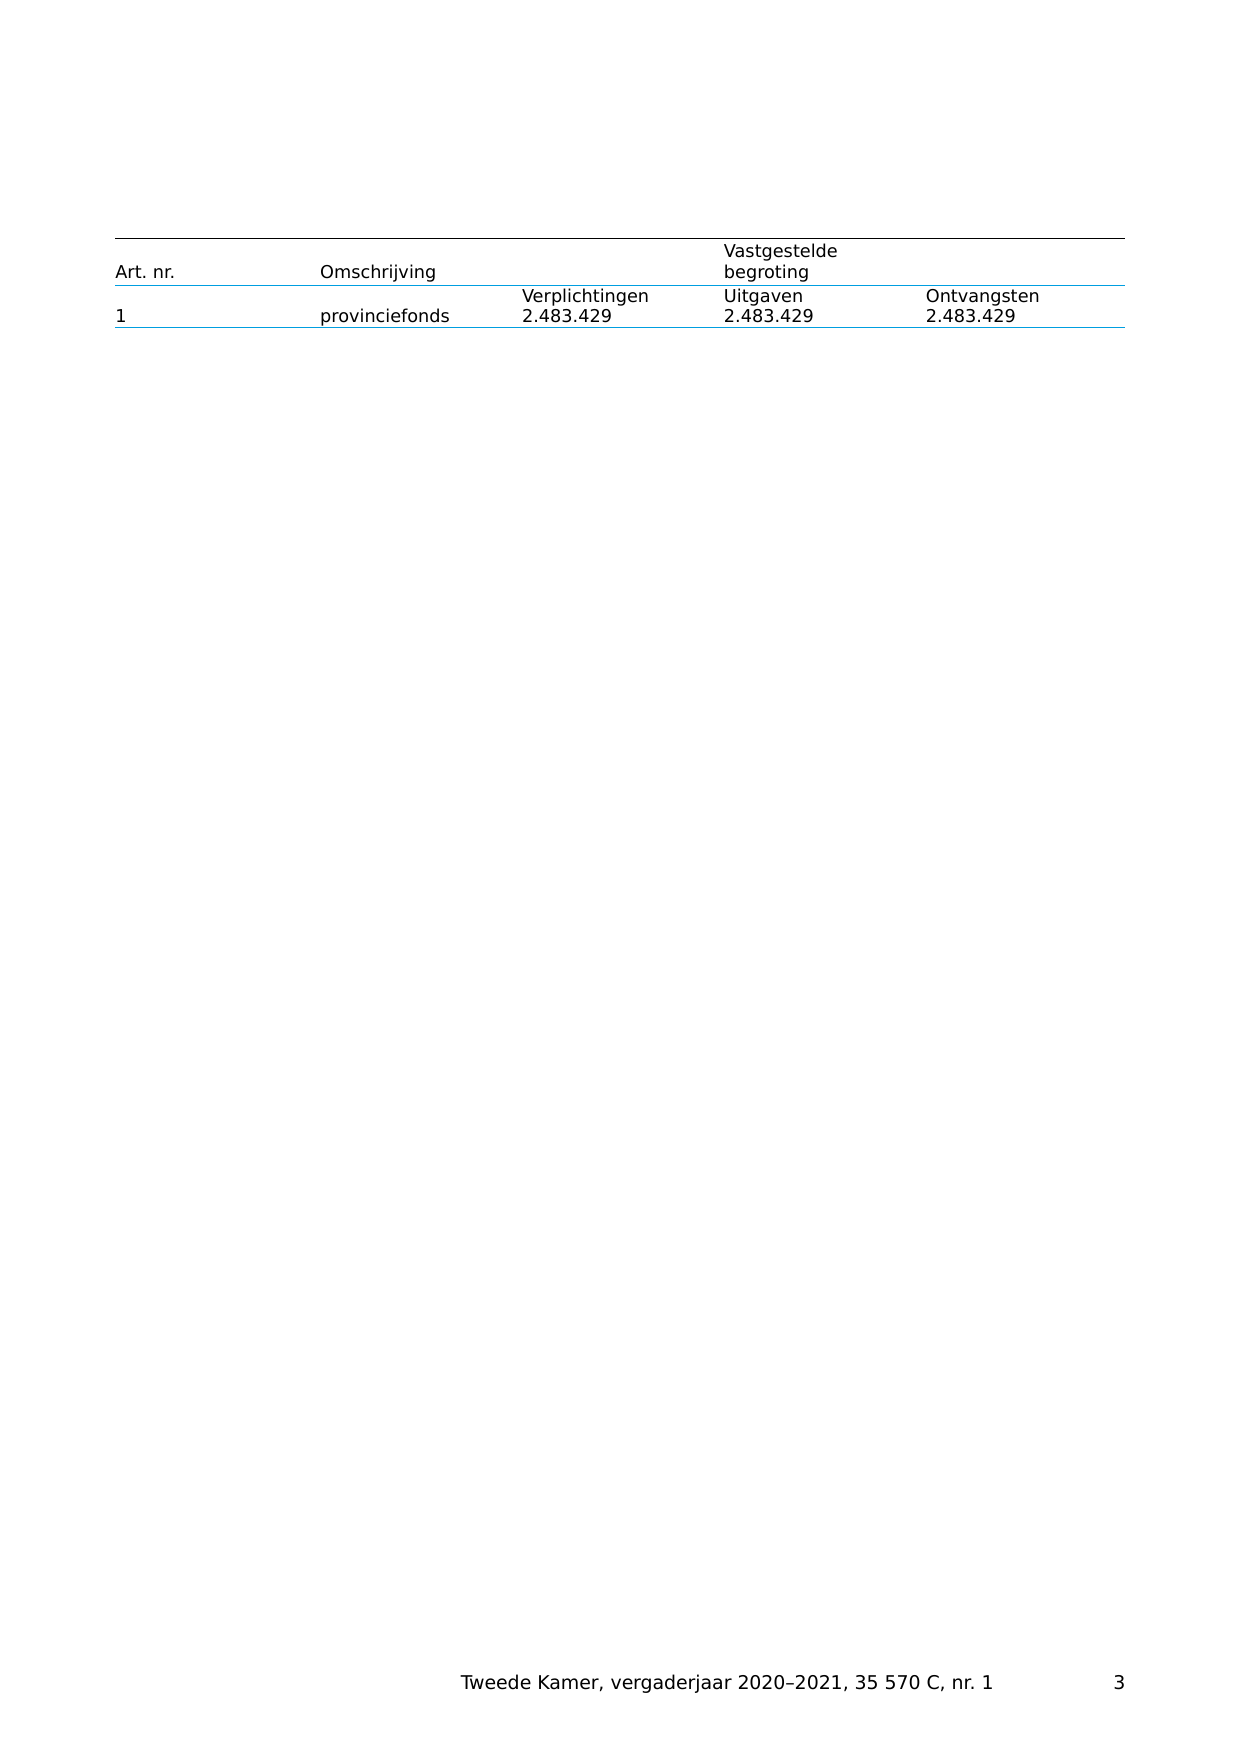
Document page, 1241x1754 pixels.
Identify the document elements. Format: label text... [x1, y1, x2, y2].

table_cell provinciefonds [317, 306, 519, 327]
table_cell [519, 239, 721, 285]
table_cell Art. nr. [115, 239, 317, 285]
table_cell [115, 286, 317, 306]
table_cell Verplichtingen [519, 286, 721, 306]
table_cell Vastgestelde begroting [721, 239, 923, 285]
table_cell Ontvangsten [923, 286, 1125, 306]
table_cell [923, 239, 1125, 285]
table_cell 2.483.429 [923, 306, 1125, 327]
table_cell 1 [115, 306, 317, 327]
table_cell Uitgaven [721, 286, 923, 306]
table_cell [317, 286, 519, 306]
table_cell 2.483.429 [519, 306, 721, 327]
table_header Vastgestelde begrotingsstaat van het provinciefonds (C) voor het jaar 2021 (bedragen x € 1.000) [115, 213, 1125, 238]
table_cell 2.483.429 [721, 306, 923, 327]
table_cell Omschrijving [317, 239, 519, 285]
